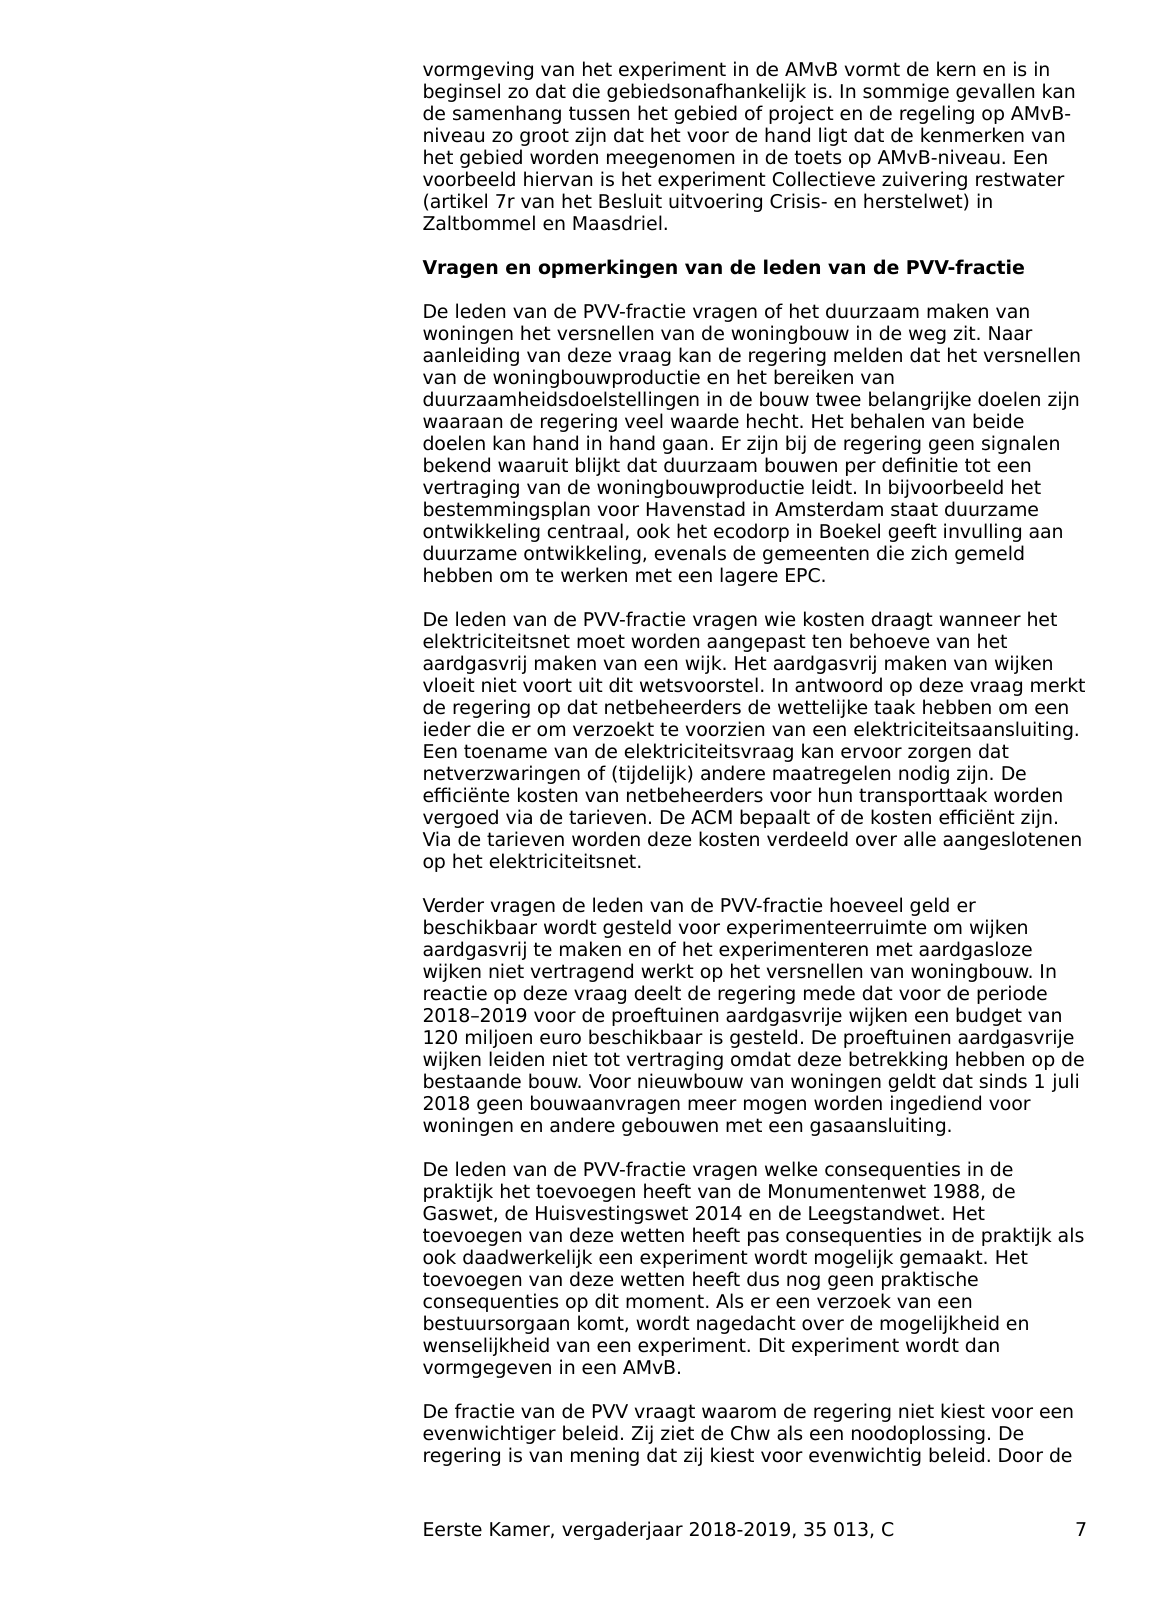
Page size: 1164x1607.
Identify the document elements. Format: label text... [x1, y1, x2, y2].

text De fractie van de PVV vraagt waarom de regering niet kiest voor een evenwichtiger beleid. Zij ziet de Chw als een noodoplossing. De regering is van mening dat zij kiest voor evenwichtig beleid. Door de [422, 1401, 1087, 1467]
text Verder vragen de leden van de PVV-fractie hoeveel geld er beschikbaar wordt gesteld voor experimenteerruimte om wijken aardgasvrij te maken en of het experimenteren met aardgasloze wijken niet vertragend werkt op het versnellen van woningbouw. In reactie op deze vraag deelt de regering mede dat voor de periode 2018–2019 voor de proeftuinen aardgasvrije wijken een budget van 120 miljoen euro beschikbaar is gesteld. De proeftuinen aardgasvrije wijken leiden niet tot vertraging omdat deze betrekking hebben op de bestaande bouw. Voor nieuwbouw van woningen geldt dat sinds 1 juli 2018 geen bouwaanvragen meer mogen worden ingediend voor woningen en andere gebouwen met een gasaansluiting. [422, 895, 1087, 1137]
text De leden van de PVV-fractie vragen welke consequenties in de praktijk het toevoegen heeft van de Monumentenwet 1988, de Gaswet, de Huisvestingswet 2014 en de Leegstandwet. Het toevoegen van deze wetten heeft pas consequenties in de praktijk als ook daadwerkelijk een experiment wordt mogelijk gemaakt. Het toevoegen van deze wetten heeft dus nog geen praktische consequenties op dit moment. Als er een verzoek van een bestuursorgaan komt, wordt nagedacht over de mogelijkheid en wenselijkheid van een experiment. Dit experiment wordt dan vormgegeven in een AMvB. [422, 1159, 1087, 1379]
text De leden van de PVV-fractie vragen of het duurzaam maken van woningen het versnellen van de woningbouw in de weg zit. Naar aanleiding van deze vraag kan de regering melden dat het versnellen van de woningbouwproductie en het bereiken van duurzaamheidsdoelstellingen in de bouw twee belangrijke doelen zijn waaraan de regering veel waarde hecht. Het behalen van beide doelen kan hand in hand gaan. Er zijn bij de regering geen signalen bekend waaruit blijkt dat duurzaam bouwen per definitie tot een vertraging van de woningbouwproductie leidt. In bijvoorbeeld het bestemmingsplan voor Havenstad in Amsterdam staat duurzame ontwikkeling centraal, ook het ecodorp in Boekel geeft invulling aan duurzame ontwikkeling, evenals de gemeenten die zich gemeld hebben om te werken met een lagere EPC. [422, 301, 1087, 587]
subtitle Vragen en opmerkingen van de leden van de PVV-fractie [422, 257, 1087, 279]
text vormgeving van het experiment in de AMvB vormt de kern en is in beginsel zo dat die gebiedsonafhankelijk is. In sommige gevallen kan de samenhang tussen het gebied of project en de regeling op AMvB-niveau zo groot zijn dat het voor de hand ligt dat de kenmerken van het gebied worden meegenomen in de toets op AMvB-niveau. Een voorbeeld hiervan is het experiment Collectieve zuivering restwater (artikel 7r van het Besluit uitvoering Crisis- en herstelwet) in Zaltbommel en Maasdriel. [422, 59, 1087, 235]
text De leden van de PVV-fractie vragen wie kosten draagt wanneer het elektriciteitsnet moet worden aangepast ten behoeve van het aardgasvrij maken van een wijk. Het aardgasvrij maken van wijken vloeit niet voort uit dit wetsvoorstel. In antwoord op deze vraag merkt de regering op dat netbeheerders de wettelijke taak hebben om een ieder die er om verzoekt te voorzien van een elektriciteitsaansluiting. Een toename van de elektriciteitsvraag kan ervoor zorgen dat netverzwaringen of (tijdelijk) andere maatregelen nodig zijn. De efficiënte kosten van netbeheerders voor hun transporttaak worden vergoed via de tarieven. De ACM bepaalt of de kosten efficiënt zijn. Via de tarieven worden deze kosten verdeeld over alle aangeslotenen op het elektriciteitsnet. [422, 609, 1087, 873]
